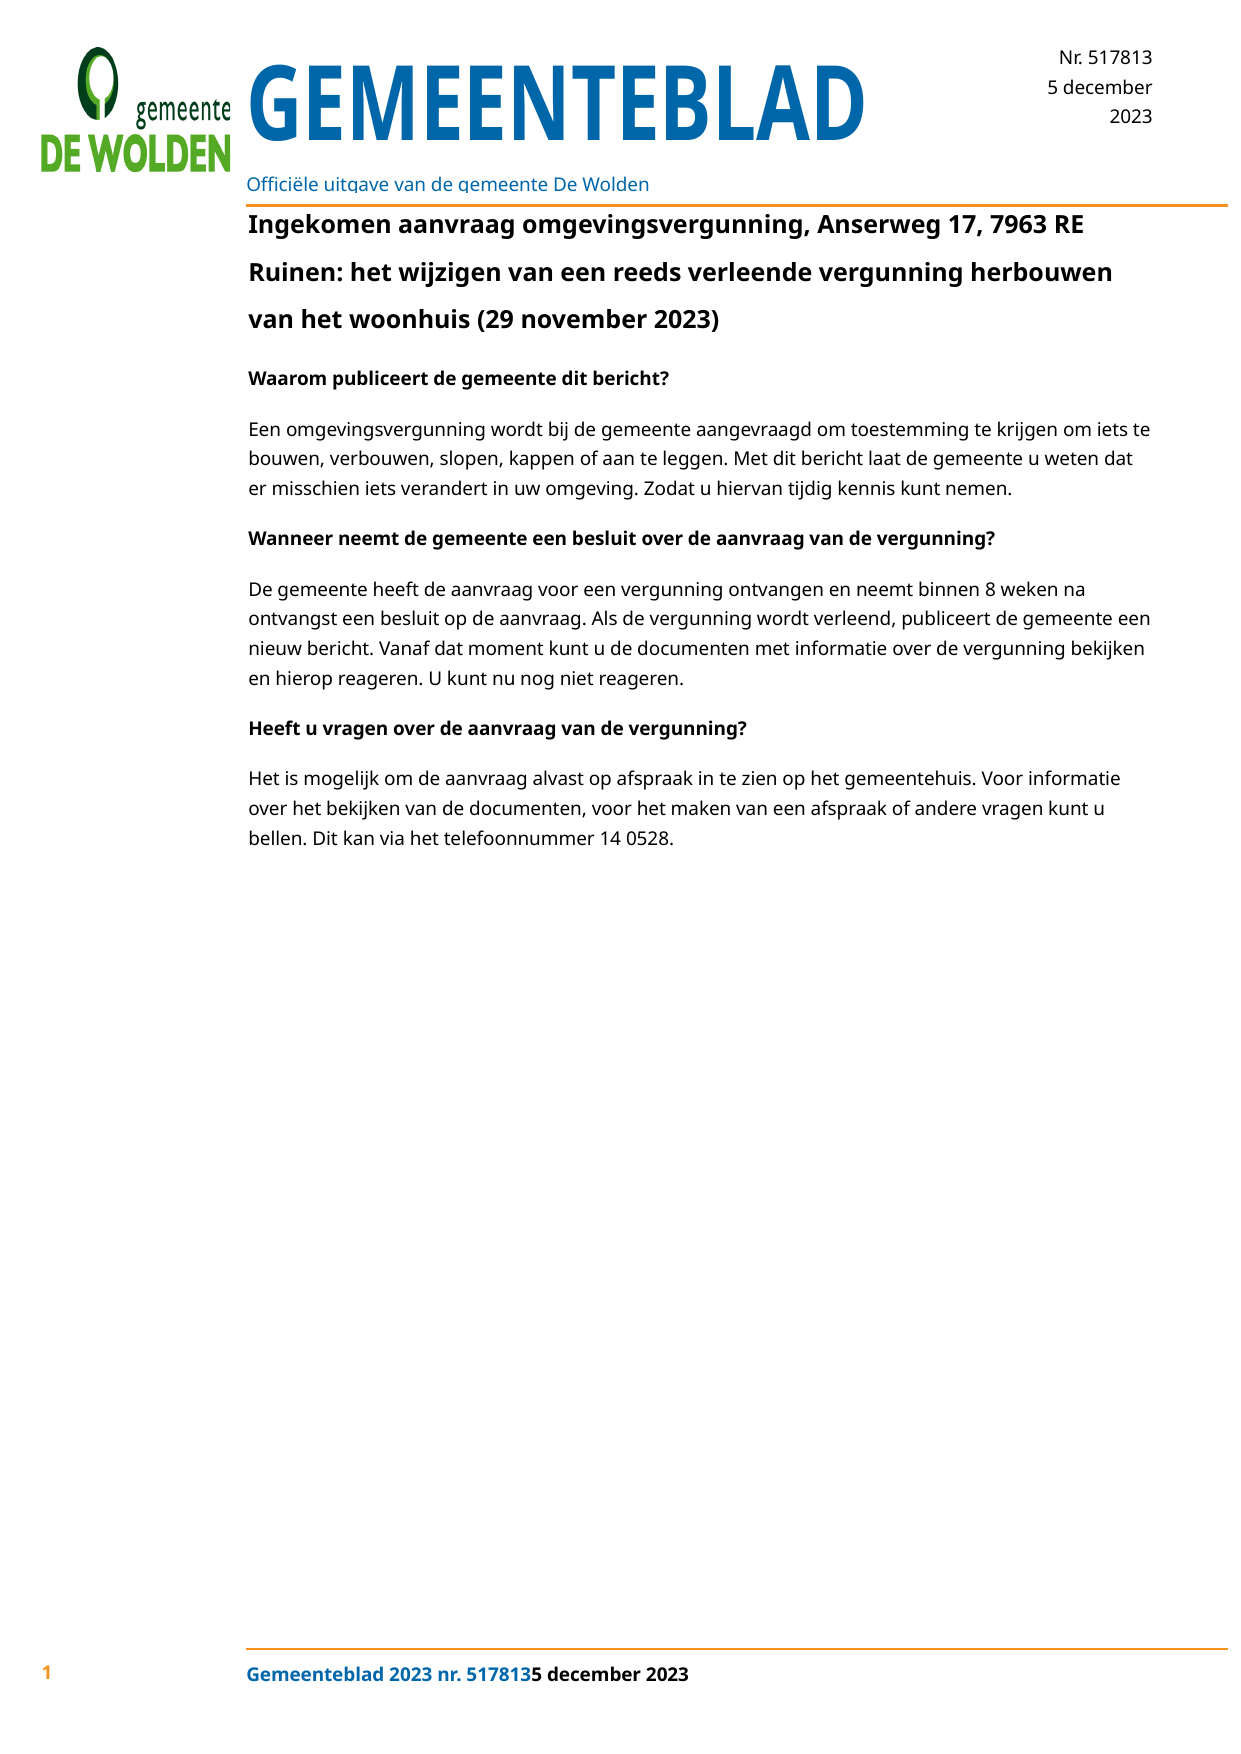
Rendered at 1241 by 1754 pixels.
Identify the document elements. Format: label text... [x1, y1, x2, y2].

text Het is mogelijk om de aanvraag alvast op afspraak in te zien op het gemeentehuis. Voor informatie over het bekijken van de documenten, voor het maken van een afspraak of andere vragen kunt u bellen. Dit kan via het telefoonnummer 14 0528. [248, 766, 1152, 850]
text Heeft u vragen over de aanvraag van de vergunning? [248, 715, 1152, 741]
text Ingekomen aanvraag omgevingsvergunning, Anserweg 17, 7963 RE Ruinen: het wijzigen van een reeds verleende vergunning herbouwen van het woonhuis (29 november 2023) [248, 207, 1152, 336]
text Wanneer neemt de gemeente een besluit over de aanvraag van de vergunning? [248, 526, 1152, 551]
text Waarom publiceert de gemeente dit bericht? [248, 366, 1152, 391]
picture [41, 47, 231, 172]
text Een omgevingsvergunning wordt bij de gemeente aangevraagd om toestemming te krijgen om iets te bouwen, verbouwen, slopen, kappen of aan te leggen. Met dit bericht laat de gemeente u weten dat er misschien iets verandert in uw omgeving. Zodat u hiervan tijdig kennis kunt nemen. [248, 416, 1152, 501]
text De gemeente heeft de aanvraag voor een vergunning ontvangen en neemt binnen 8 weken na ontvangst een besluit op de aanvraag. Als de vergunning wordt verleend, publiceert de gemeente een nieuw bericht. Vanaf dat moment kunt u de documenten met informatie over de vergunning bekijken en hierop reageren. U kunt nu nog niet reageren. [248, 576, 1152, 690]
